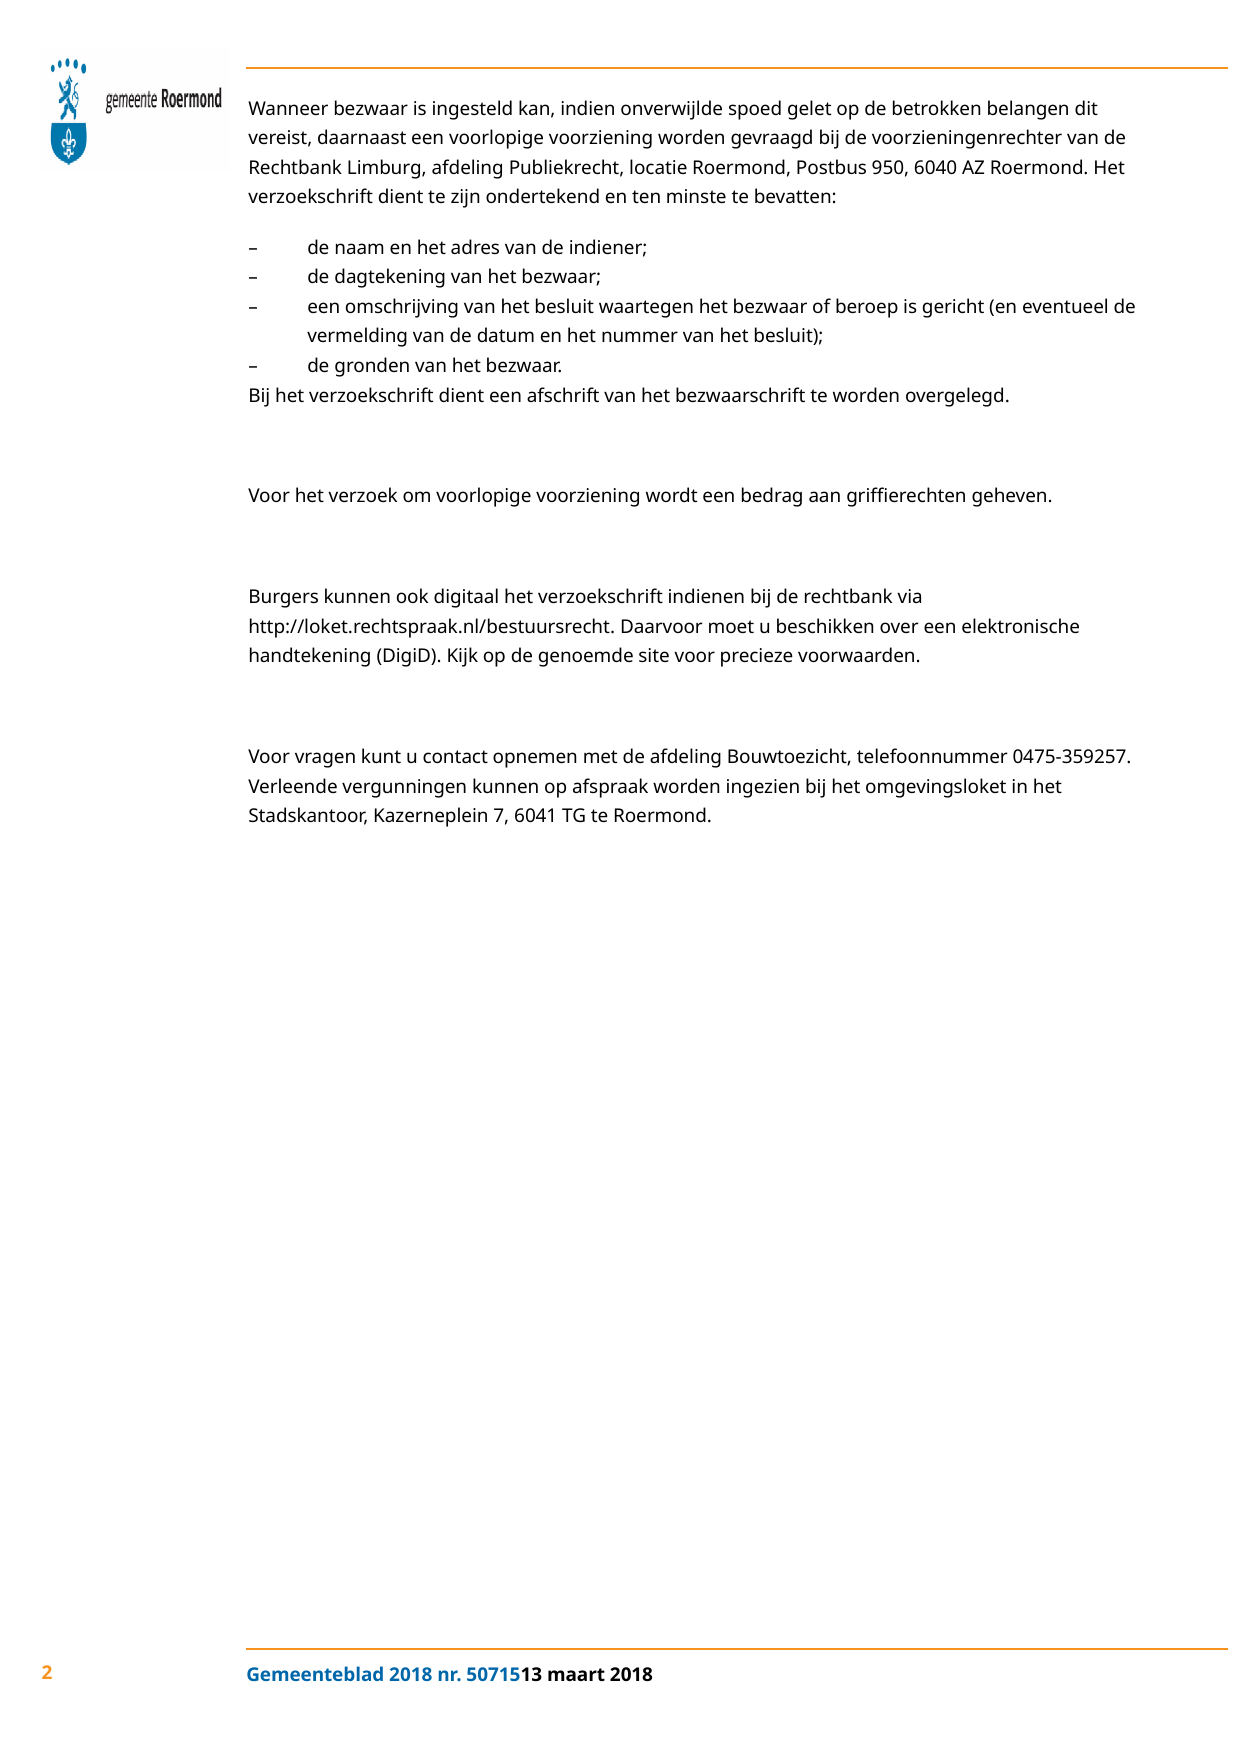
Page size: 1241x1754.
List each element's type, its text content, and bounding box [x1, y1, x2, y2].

text Voor vragen kunt u contact opnemen met de afdeling Bouwtoezicht, telefoonnummer 0475-359257. Verleende vergunningen kunnen op afspraak worden ingezien bij het omgevingsloket in het Stadskantoor, Kazerneplein 7, 6041 TG te Roermond. [248, 743, 1152, 828]
text Voor het verzoek om voorlopige voorziening wordt een bedrag aan griffierechten geheven. [248, 483, 1152, 508]
text Bij het verzoekschrift dient een afschrift van het bezwaarschrift te worden overgelegd. [248, 382, 1152, 408]
list de naam en het adres van de indiener; [248, 234, 1152, 260]
text Wanneer bezwaar is ingesteld kan, indien onverwijlde spoed gelet op de betrokken belangen dit vereist, daarnaast een voorlopige voorziening worden gevraagd bij de voorzieningenrechter van de Rechtbank Limburg, afdeling Publiekrecht, locatie Roermond, Postbus 950, 6040 AZ Roermond. Het verzoekschrift dient te zijn ondertekend en ten minste te bevatten: [248, 95, 1152, 209]
list de gronden van het bezwaar. [248, 352, 1152, 378]
text Burgers kunnen ook digitaal het verzoekschrift indienen bij de rechtbank via http://loket.rechtspraak.nl/bestuursrecht. Daarvoor moet u beschikken over een elektronische handtekening (DigiD). Kijk op de genoemde site voor precieze voorwaarden. [248, 583, 1152, 668]
picture [41, 47, 231, 172]
list de dagtekening van het bezwaar; [248, 263, 1152, 289]
list een omschrijving van het besluit waartegen het bezwaar of beroep is gericht (en eventueel de vermelding van de datum en het nummer van het besluit); [248, 293, 1152, 348]
